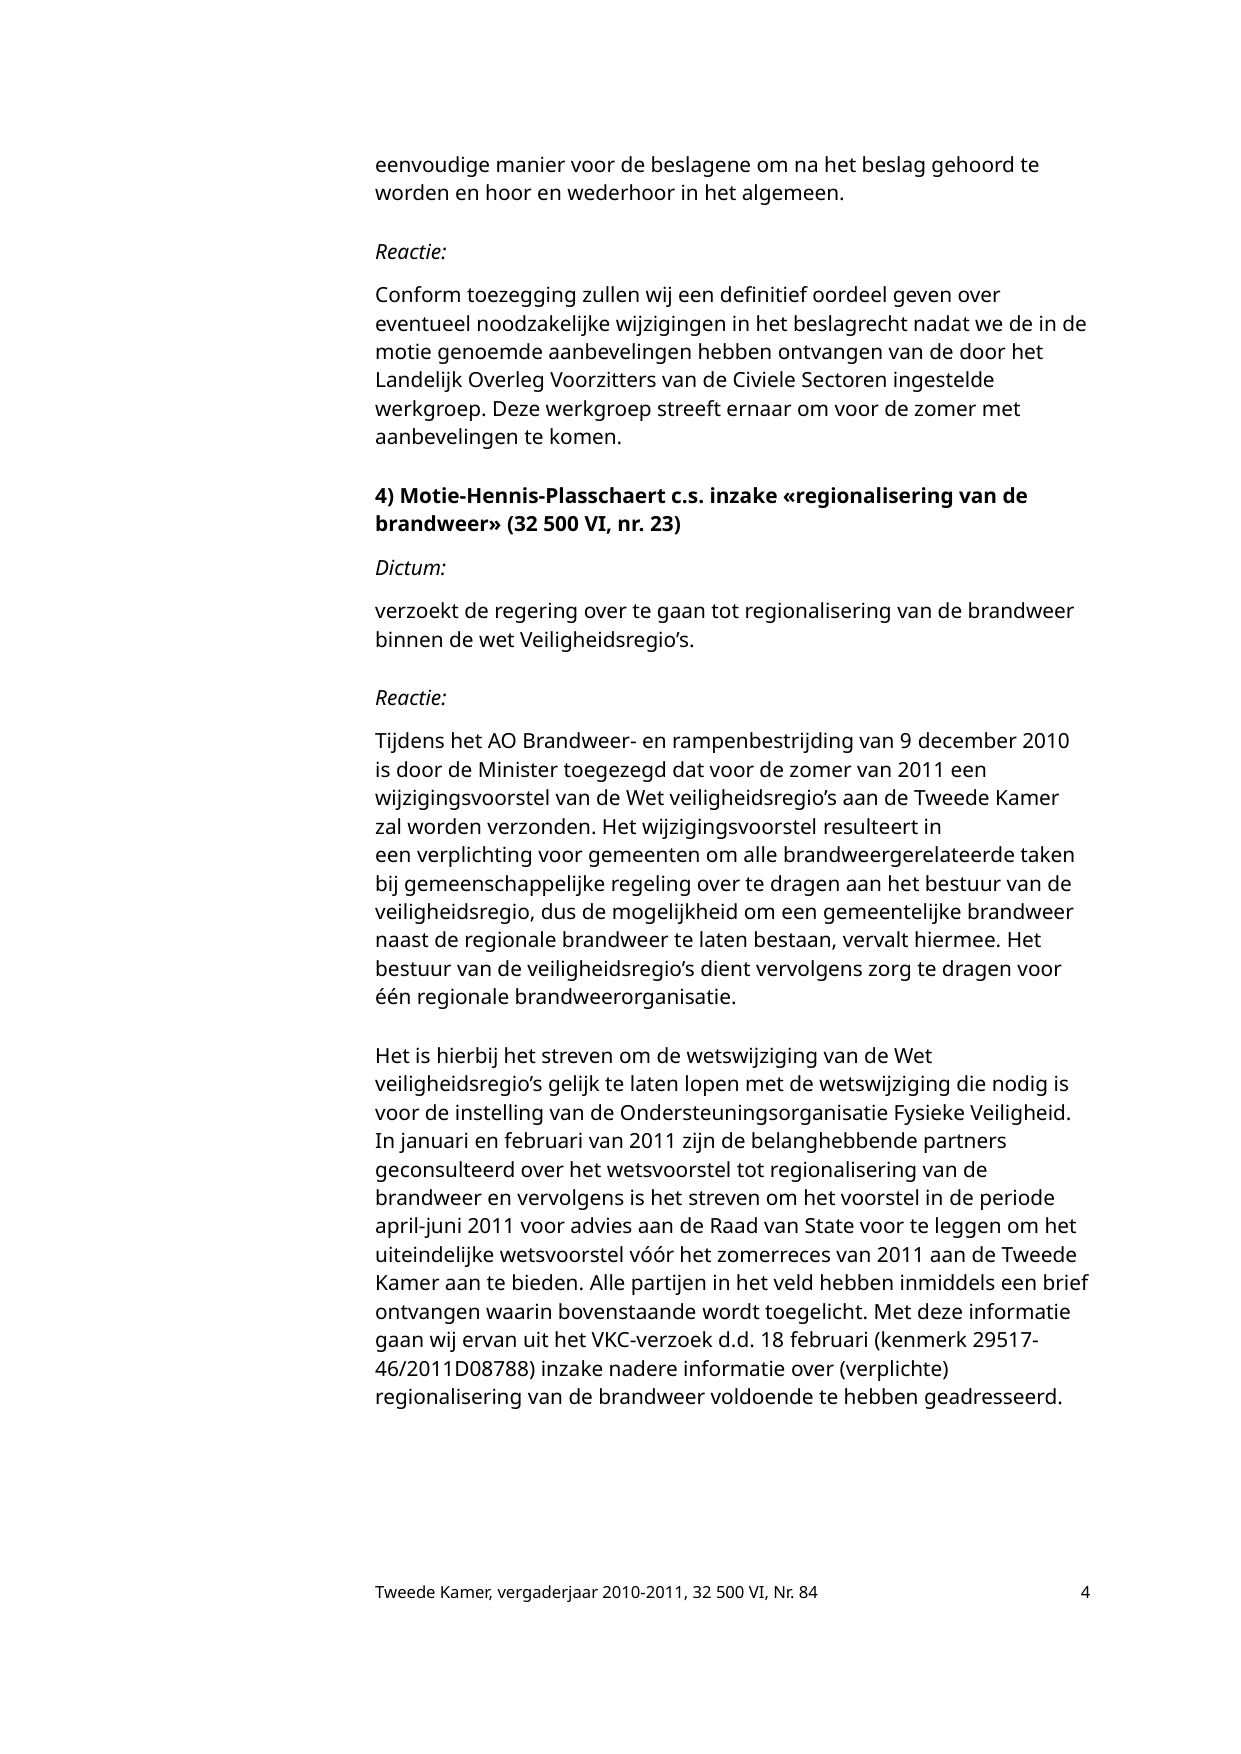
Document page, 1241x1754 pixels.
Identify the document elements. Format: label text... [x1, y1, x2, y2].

text Het is hierbij het streven om de wetswijziging van de Wet veiligheidsregio’s gelijk te laten lopen met de wetswijziging die nodig is voor de instelling van de Ondersteuningsorganisatie Fysieke Veiligheid. [375, 1041, 1090, 1126]
text Dictum: [375, 553, 1090, 581]
text In januari en februari van 2011 zijn de belanghebbende partners geconsulteerd over het wetsvoorstel tot regionalisering van de brandweer en vervolgens is het streven om het voorstel in de periode april-juni 2011 voor advies aan de Raad van State voor te leggen om het uiteindelijke wetsvoorstel vóór het zomerreces van 2011 aan de Tweede Kamer aan te bieden. Alle partijen in het veld hebben inmiddels een brief ontvangen waarin bovenstaande wordt toegelicht. Met deze informatie gaan wij ervan uit het VKC-verzoek d.d. 18 februari (kenmerk 29517-46/2011D08788) inzake nadere informatie over (verplichte) regionalisering van de brandweer voldoende te hebben geadresseerd. [375, 1126, 1090, 1411]
text Reactie: [375, 683, 1090, 712]
text Reactie: [375, 237, 1090, 265]
text eenvoudige manier voor de beslagene om na het beslag gehoord te worden en hoor en wederhoor in het algemeen. [375, 150, 1090, 207]
text 4) Motie-Hennis-Plasschaert c.s. inzake «regionalisering van de brandweer» (32 500 VI, nr. 23) [375, 481, 1090, 538]
text Conform toezegging zullen wij een definitief oordeel geven over eventueel noodzakelijke wijzigingen in het beslagrecht nadat we de in de motie genoemde aanbevelingen hebben ontvangen van de door het Landelijk Overleg Voorzitters van de Civiele Sectoren ingestelde werkgroep. Deze werkgroep streeft ernaar om voor de zomer met aanbevelingen te komen. [375, 280, 1090, 451]
text Tijdens het AO Brandweer- en rampenbestrijding van 9 december 2010 is door de Minister toegezegd dat voor de zomer van 2011 een wijzigingsvoorstel van de Wet veiligheidsregio’s aan de Tweede Kamer zal worden verzonden. Het wijzigingsvoorstel resulteert in een verplichting voor gemeenten om alle brandweergerelateerde taken bij gemeenschappelijke regeling over te dragen aan het bestuur van de veiligheidsregio, dus de mogelijkheid om een gemeentelijke brandweer naast de regionale brandweer te laten bestaan, vervalt hiermee. Het bestuur van de veiligheidsregio’s dient vervolgens zorg te dragen voor één regionale brandweerorganisatie. [375, 727, 1090, 1011]
text verzoekt de regering over te gaan tot regionalisering van de brandweer binnen de wet Veiligheidsregio’s. [375, 596, 1090, 653]
